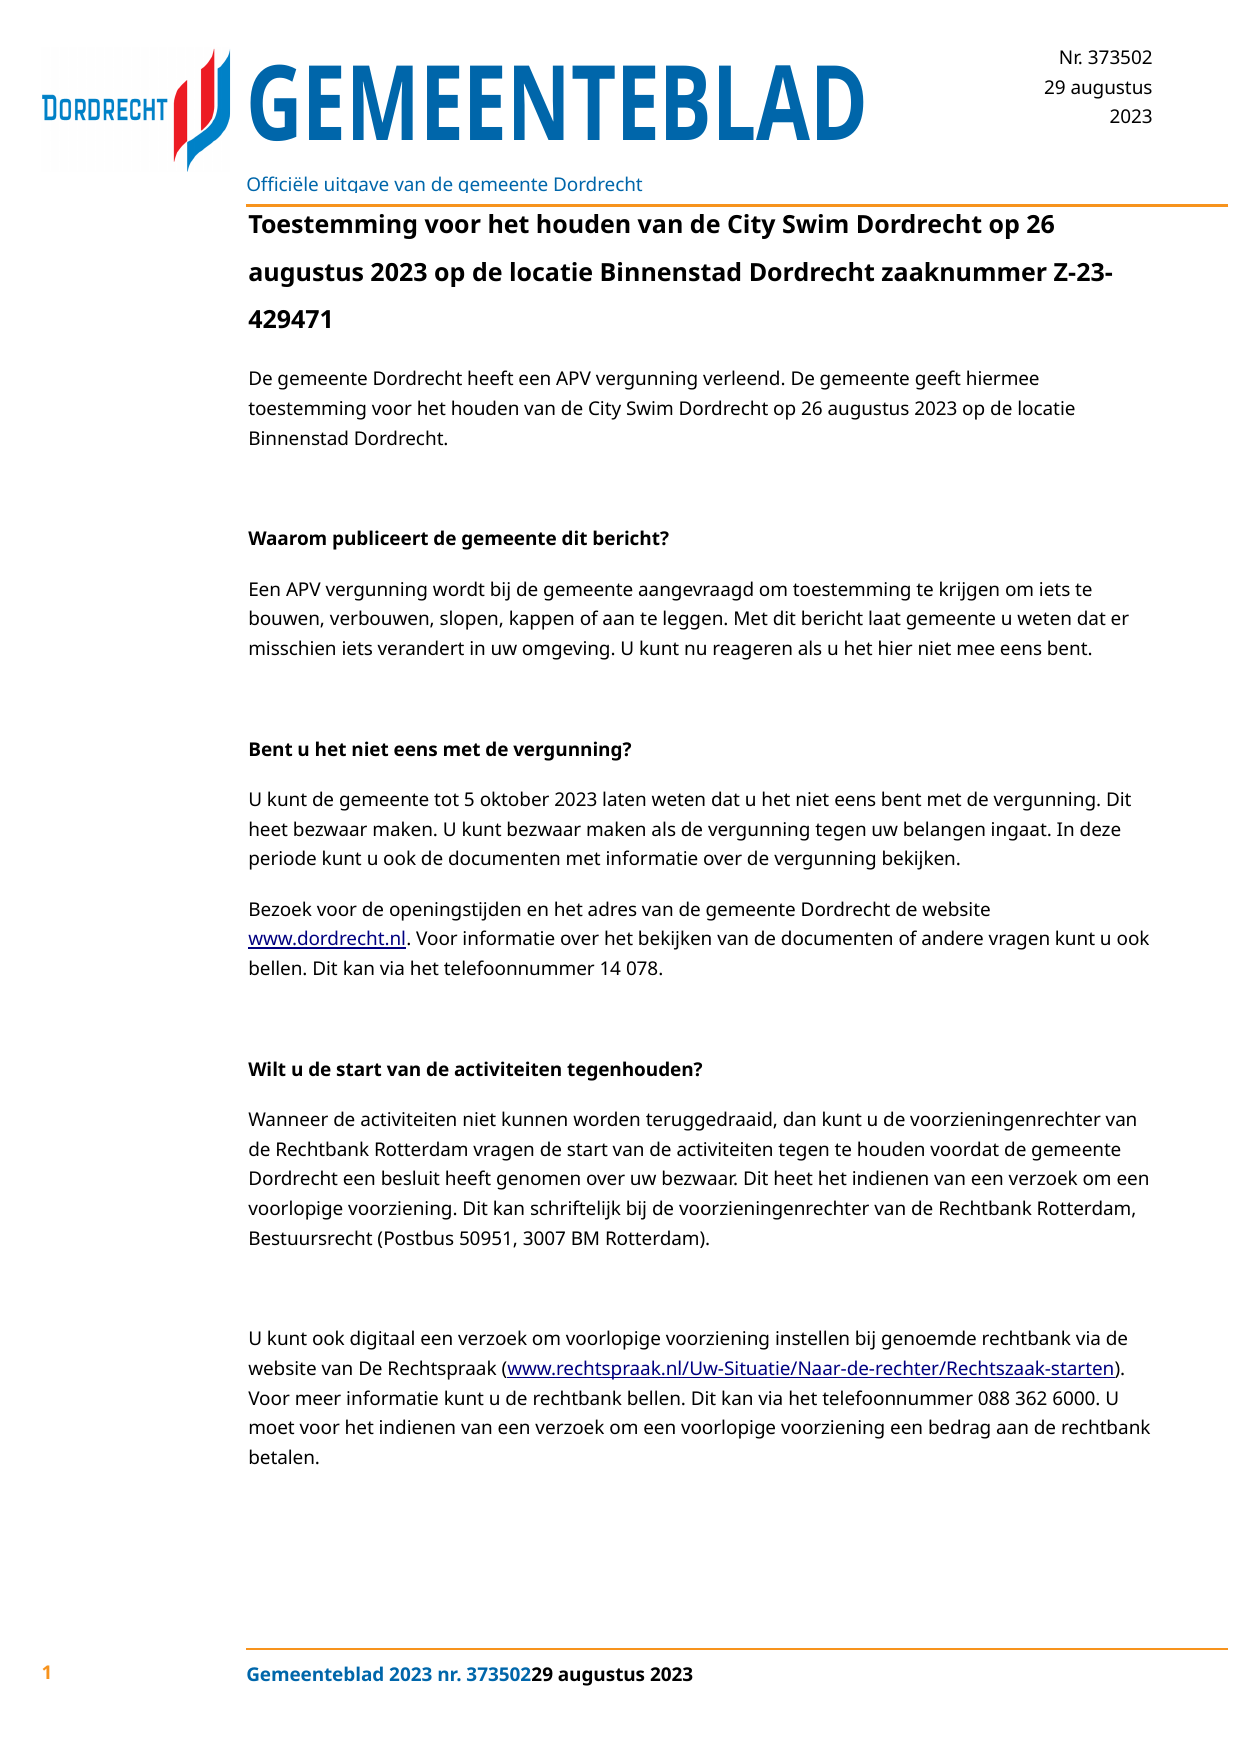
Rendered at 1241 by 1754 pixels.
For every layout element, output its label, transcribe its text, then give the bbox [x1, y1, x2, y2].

text Wilt u de start van de activiteiten tegenhouden? [248, 1056, 1152, 1082]
text U kunt de gemeente tot 5 oktober 2023 laten weten dat u het niet eens bent met de vergunning. Dit heet bezwaar maken. U kunt bezwaar maken als de vergunning tegen uw belangen ingaat. In deze periode kunt u ook de documenten met informatie over de vergunning bekijken. [248, 786, 1152, 871]
text Wanneer de activiteiten niet kunnen worden teruggedraaid, dan kunt u de voorzieningenrechter van de Rechtbank Rotterdam vragen de start van de activiteiten tegen te houden voordat de gemeente Dordrecht een besluit heeft genomen over uw bezwaar. Dit heet het indienen van een verzoek om een voorlopige voorziening. Dit kan schriftelijk bij de voorzieningenrechter van de Rechtbank Rotterdam, Bestuursrecht (Postbus 50951, 3007 BM Rotterdam). [248, 1106, 1152, 1250]
text Bent u het niet eens met de vergunning? [248, 736, 1152, 762]
text Toestemming voor het houden van de City Swim Dordrecht op 26 augustus 2023 op de locatie Binnenstad Dordrecht zaaknummer Z-23-429471 [248, 207, 1152, 336]
picture [41, 47, 231, 172]
text Waarom publiceert de gemeente dit bericht? [248, 526, 1152, 551]
text De gemeente Dordrecht heeft een APV vergunning verleend. De gemeente geeft hiermee toestemming voor het houden van de City Swim Dordrecht op 26 augustus 2023 op de locatie Binnenstad Dordrecht. [248, 366, 1152, 450]
text Bezoek voor de openingstijden en het adres van de gemeente Dordrecht de website www.dordrecht.nl. Voor informatie over het bekijken van de documenten of andere vragen kunt u ook bellen. Dit kan via het telefoonnummer 14 078. [248, 896, 1152, 981]
text U kunt ook digitaal een verzoek om voorlopige voorziening instellen bij genoemde rechtbank via de website van De Rechtspraak (www.rechtspraak.nl/Uw-Situatie/Naar-de-rechter/Rechtszaak-starten). Voor meer informatie kunt u de rechtbank bellen. Dit kan via het telefoonnummer 088 362 6000. U moet voor het indienen van een verzoek om een voorlopige voorziening een bedrag aan de rechtbank betalen. [248, 1326, 1152, 1469]
text Een APV vergunning wordt bij de gemeente aangevraagd om toestemming te krijgen om iets te bouwen, verbouwen, slopen, kappen of aan te leggen. Met dit bericht laat gemeente u weten dat er misschien iets verandert in uw omgeving. U kunt nu reageren als u het hier niet mee eens bent. [248, 576, 1152, 661]
